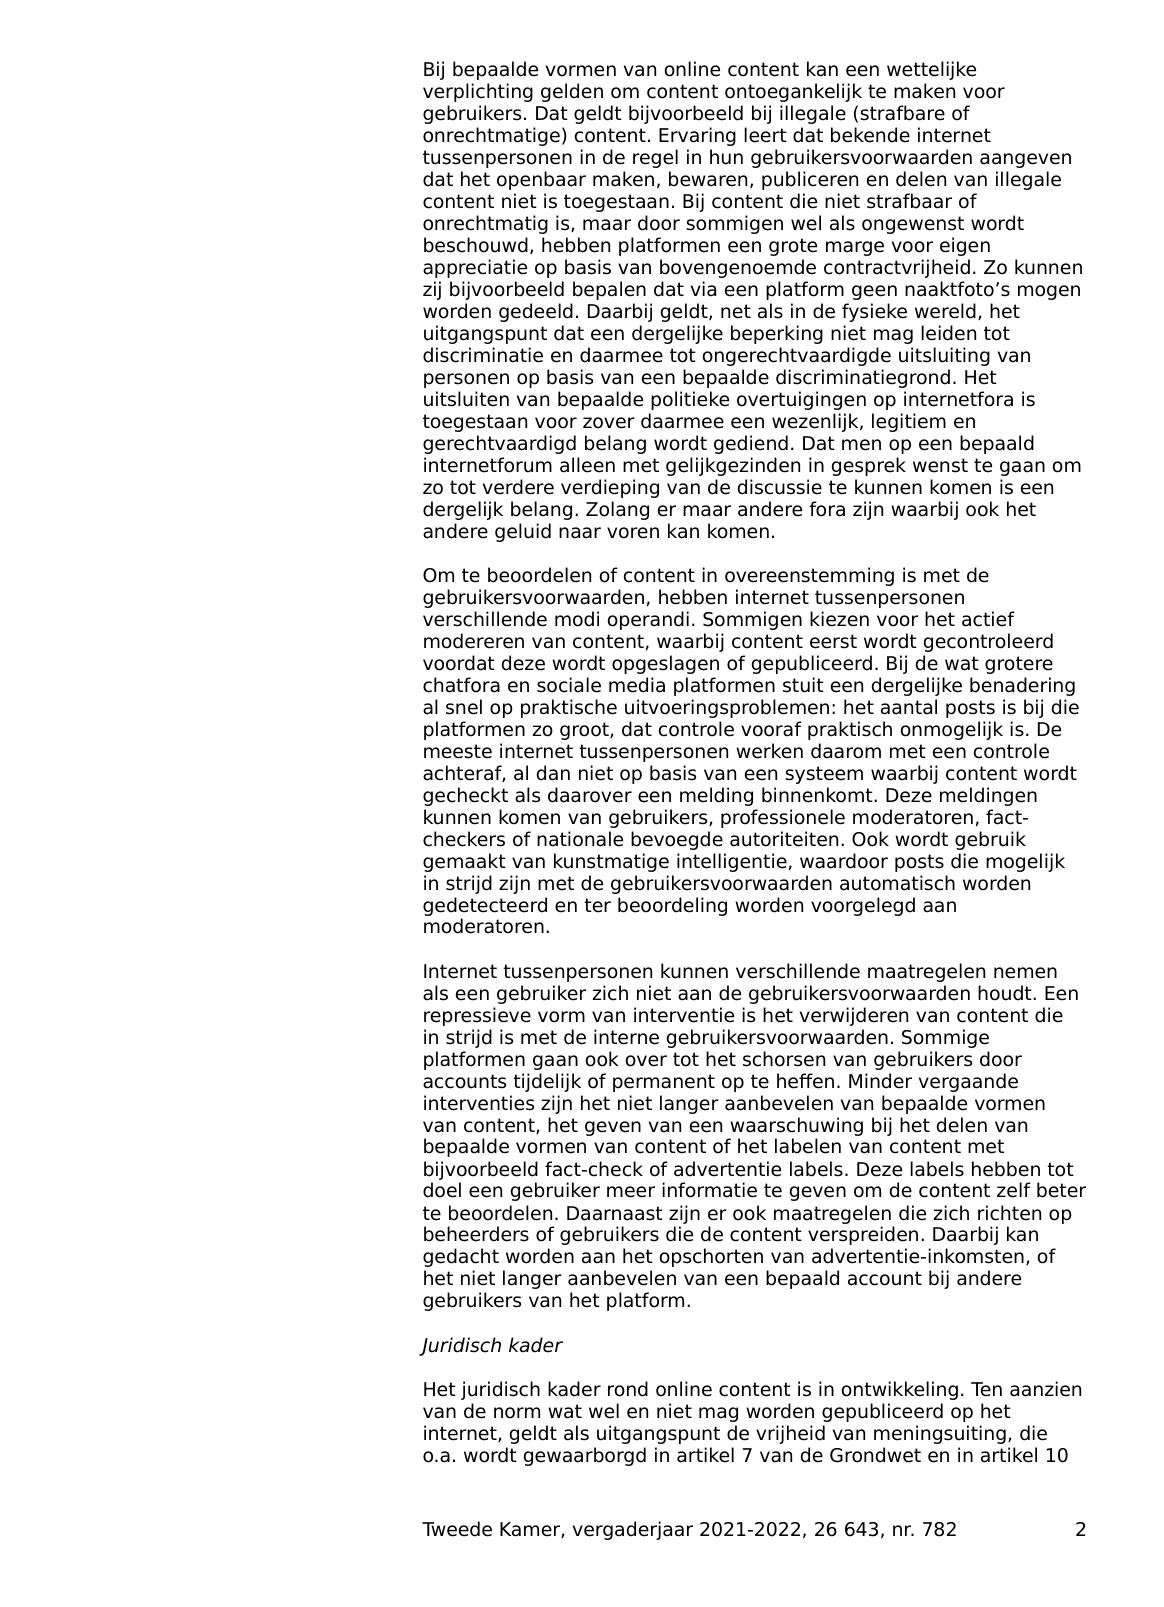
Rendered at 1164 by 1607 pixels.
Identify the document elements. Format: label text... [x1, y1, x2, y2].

text Het juridisch kader rond online content is in ontwikkeling. Ten aanzien van de norm wat wel en niet mag worden gepubliceerd op het internet, geldt als uitgangspunt de vrijheid van meningsuiting, die o.a. wordt gewaarborgd in artikel 7 van de Grondwet en in artikel 10 [422, 1379, 1087, 1467]
subtitle Juridisch kader [422, 1334, 1087, 1356]
text Bij bepaalde vormen van online content kan een wettelijke verplichting gelden om content ontoegankelijk te maken voor gebruikers. Dat geldt bijvoorbeeld bij illegale (strafbare of onrechtmatige) content. Ervaring leert dat bekende internet tussenpersonen in de regel in hun gebruikersvoorwaarden aangeven dat het openbaar maken, bewaren, publiceren en delen van illegale content niet is toegestaan. Bij content die niet strafbaar of onrechtmatig is, maar door sommigen wel als ongewenst wordt beschouwd, hebben platformen een grote marge voor eigen appreciatie op basis van bovengenoemde contractvrijheid. Zo kunnen zij bijvoorbeeld bepalen dat via een platform geen naaktfoto’s mogen worden gedeeld. Daarbij geldt, net als in de fysieke wereld, het uitgangspunt dat een dergelijke beperking niet mag leiden tot discriminatie en daarmee tot ongerechtvaardigde uitsluiting van personen op basis van een bepaalde discriminatiegrond. Het uitsluiten van bepaalde politieke overtuigingen op internetfora is toegestaan voor zover daarmee een wezenlijk, legitiem en gerechtvaardigd belang wordt gediend. Dat men op een bepaald internetforum alleen met gelijkgezinden in gesprek wenst te gaan om zo tot verdere verdieping van de discussie te kunnen komen is een dergelijk belang. Zolang er maar andere fora zijn waarbij ook het andere geluid naar voren kan komen. [422, 59, 1087, 543]
text Om te beoordelen of content in overeenstemming is met de gebruikersvoorwaarden, hebben internet tussenpersonen verschillende modi operandi. Sommigen kiezen voor het actief modereren van content, waarbij content eerst wordt gecontroleerd voordat deze wordt opgeslagen of gepubliceerd. Bij de wat grotere chatfora en sociale media platformen stuit een dergelijke benadering al snel op praktische uitvoeringsproblemen: het aantal posts is bij die platformen zo groot, dat controle vooraf praktisch onmogelijk is. De meeste internet tussenpersonen werken daarom met een controle achteraf, al dan niet op basis van een systeem waarbij content wordt gecheckt als daarover een melding binnenkomt. Deze meldingen kunnen komen van gebruikers, professionele moderatoren, fact-checkers of nationale bevoegde autoriteiten. Ook wordt gebruik gemaakt van kunstmatige intelligentie, waardoor posts die mogelijk in strijd zijn met de gebruikersvoorwaarden automatisch worden gedetecteerd en ter beoordeling worden voorgelegd aan moderatoren. [422, 565, 1087, 938]
text Internet tussenpersonen kunnen verschillende maatregelen nemen als een gebruiker zich niet aan de gebruikersvoorwaarden houdt. Een repressieve vorm van interventie is het verwijderen van content die in strijd is met de interne gebruikersvoorwaarden. Sommige platformen gaan ook over tot het schorsen van gebruikers door accounts tijdelijk of permanent op te heffen. Minder vergaande interventies zijn het niet langer aanbevelen van bepaalde vormen van content, het geven van een waarschuwing bij het delen van bepaalde vormen van content of het labelen van content met bijvoorbeeld fact-check of advertentie labels. Deze labels hebben tot doel een gebruiker meer informatie te geven om de content zelf beter te beoordelen. Daarnaast zijn er ook maatregelen die zich richten op beheerders of gebruikers die de content verspreiden. Daarbij kan gedacht worden aan het opschorten van advertentie-inkomsten, of het niet langer aanbevelen van een bepaald account bij andere gebruikers van het platform. [422, 961, 1087, 1312]
